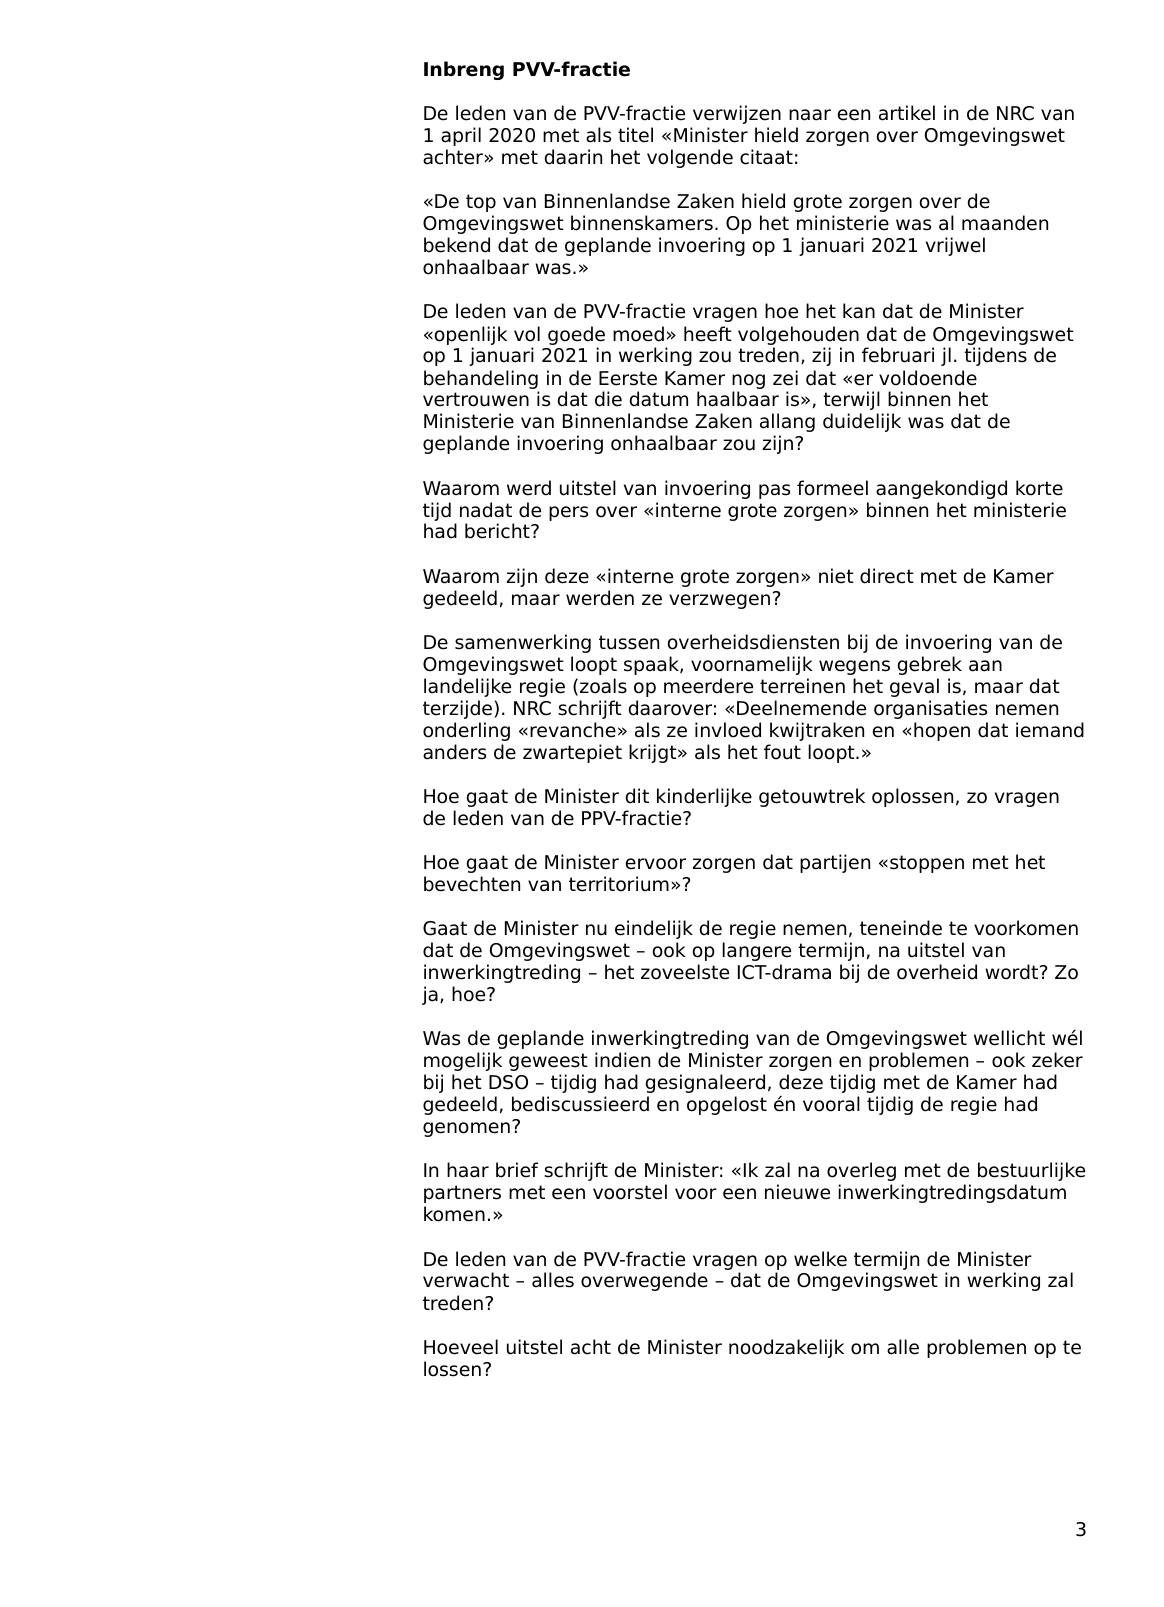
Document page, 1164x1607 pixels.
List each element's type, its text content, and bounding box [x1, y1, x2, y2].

text De samenwerking tussen overheidsdiensten bij de invoering van de Omgevingswet loopt spaak, voornamelijk wegens gebrek aan landelijke regie (zoals op meerdere terreinen het geval is, maar dat terzijde). NRC schrijft daarover: «Deelnemende organisaties nemen onderling «revanche» als ze invloed kwijtraken en «hopen dat iemand anders de zwartepiet krijgt» als het fout loopt.» [422, 632, 1087, 764]
subtitle Inbreng PVV-fractie [422, 59, 1087, 81]
text In haar brief schrijft de Minister: «Ik zal na overleg met de bestuurlijke partners met een voorstel voor een nieuwe inwerkingtredingsdatum komen.» [422, 1160, 1087, 1226]
text Waarom werd uitstel van invoering pas formeel aangekondigd korte tijd nadat de pers over «interne grote zorgen» binnen het ministerie had bericht? [422, 477, 1087, 543]
text Hoe gaat de Minister dit kinderlijke getouwtrek oplossen, zo vragen de leden van de PPV-fractie? [422, 786, 1087, 830]
text Gaat de Minister nu eindelijk de regie nemen, teneinde te voorkomen dat de Omgevingswet – ook op langere termijn, na uitstel van inwerkingtreding – het zoveelste ICT-drama bij de overheid wordt? Zo ja, hoe? [422, 918, 1087, 1006]
text Waarom zijn deze «interne grote zorgen» niet direct met de Kamer gedeeld, maar werden ze verzwegen? [422, 566, 1087, 609]
text «De top van Binnenlandse Zaken hield grote zorgen over de Omgevingswet binnenskamers. Op het ministerie was al maanden bekend dat de geplande invoering op 1 januari 2021 vrijwel onhaalbaar was.» [422, 191, 1087, 279]
text De leden van de PVV-fractie vragen op welke termijn de Minister verwacht – alles overwegende – dat de Omgevingswet in werking zal treden? [422, 1248, 1087, 1314]
text Was de geplande inwerkingtreding van de Omgevingswet wellicht wél mogelijk geweest indien de Minister zorgen en problemen – ook zeker bij het DSO – tijdig had gesignaleerd, deze tijdig met de Kamer had gedeeld, bediscussieerd en opgelost én vooral tijdig de regie had genomen? [422, 1028, 1087, 1138]
text Hoeveel uitstel acht de Minister noodzakelijk om alle problemen op te lossen? [422, 1337, 1087, 1381]
text Hoe gaat de Minister ervoor zorgen dat partijen «stoppen met het bevechten van territorium»? [422, 852, 1087, 896]
text De leden van de PVV-fractie verwijzen naar een artikel in de NRC van 1 april 2020 met als titel «Minister hield zorgen over Omgevingswet achter» met daarin het volgende citaat: [422, 103, 1087, 169]
text De leden van de PVV-fractie vragen hoe het kan dat de Minister «openlijk vol goede moed» heeft volgehouden dat de Omgevingswet op 1 januari 2021 in werking zou treden, zij in februari jl. tijdens de behandeling in de Eerste Kamer nog zei dat «er voldoende vertrouwen is dat die datum haalbaar is», terwijl binnen het Ministerie van Binnenlandse Zaken allang duidelijk was dat de geplande invoering onhaalbaar zou zijn? [422, 301, 1087, 455]
